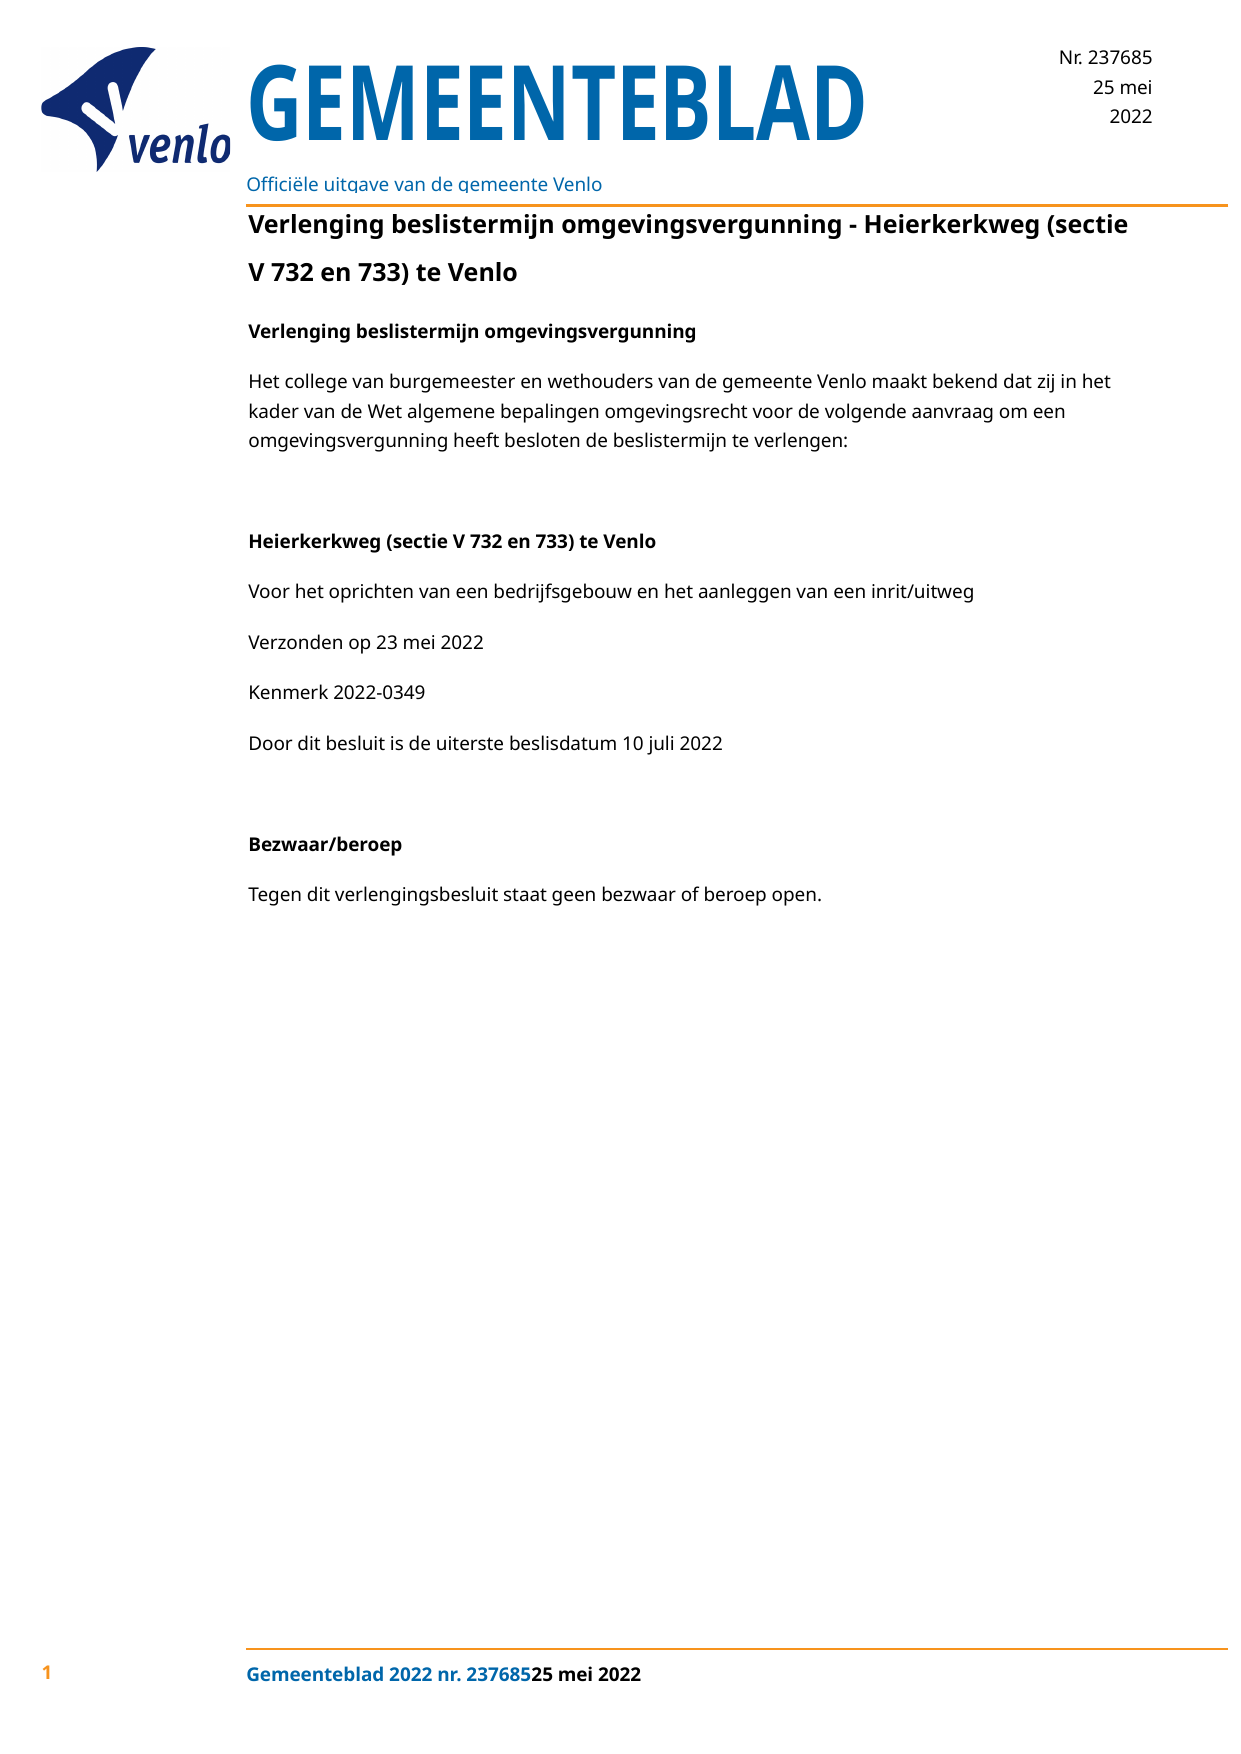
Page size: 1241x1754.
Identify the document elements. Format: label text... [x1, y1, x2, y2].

text Bezwaar/beroep [248, 831, 1152, 857]
text Verlenging beslistermijn omgevingsvergunning - Heierkerkweg (sectie V 732 en 733) te Venlo [248, 207, 1152, 288]
text Het college van burgemeester en wethouders van de gemeente Venlo maakt bekend dat zij in het kader van de Wet algemene bepalingen omgevingsrecht voor de volgende aanvraag om een omgevingsvergunning heeft besloten de beslistermijn te verlengen: [248, 368, 1152, 453]
text Tegen dit verlengingsbesluit staat geen bezwaar of beroep open. [248, 881, 1152, 907]
text Voor het oprichten van een bedrijfsgebouw en het aanleggen van een inrit/uitweg [248, 579, 1152, 604]
text Verlenging beslistermijn omgevingsvergunning [248, 318, 1152, 344]
text Heierkerkweg (sectie V 732 en 733) te Venlo [248, 528, 1152, 554]
picture [41, 47, 231, 172]
text Verzonden op 23 mei 2022 [248, 629, 1152, 655]
text Door dit besluit is de uiterste beslisdatum 10 juli 2022 [248, 730, 1152, 756]
text Kenmerk 2022-0349 [248, 679, 1152, 705]
